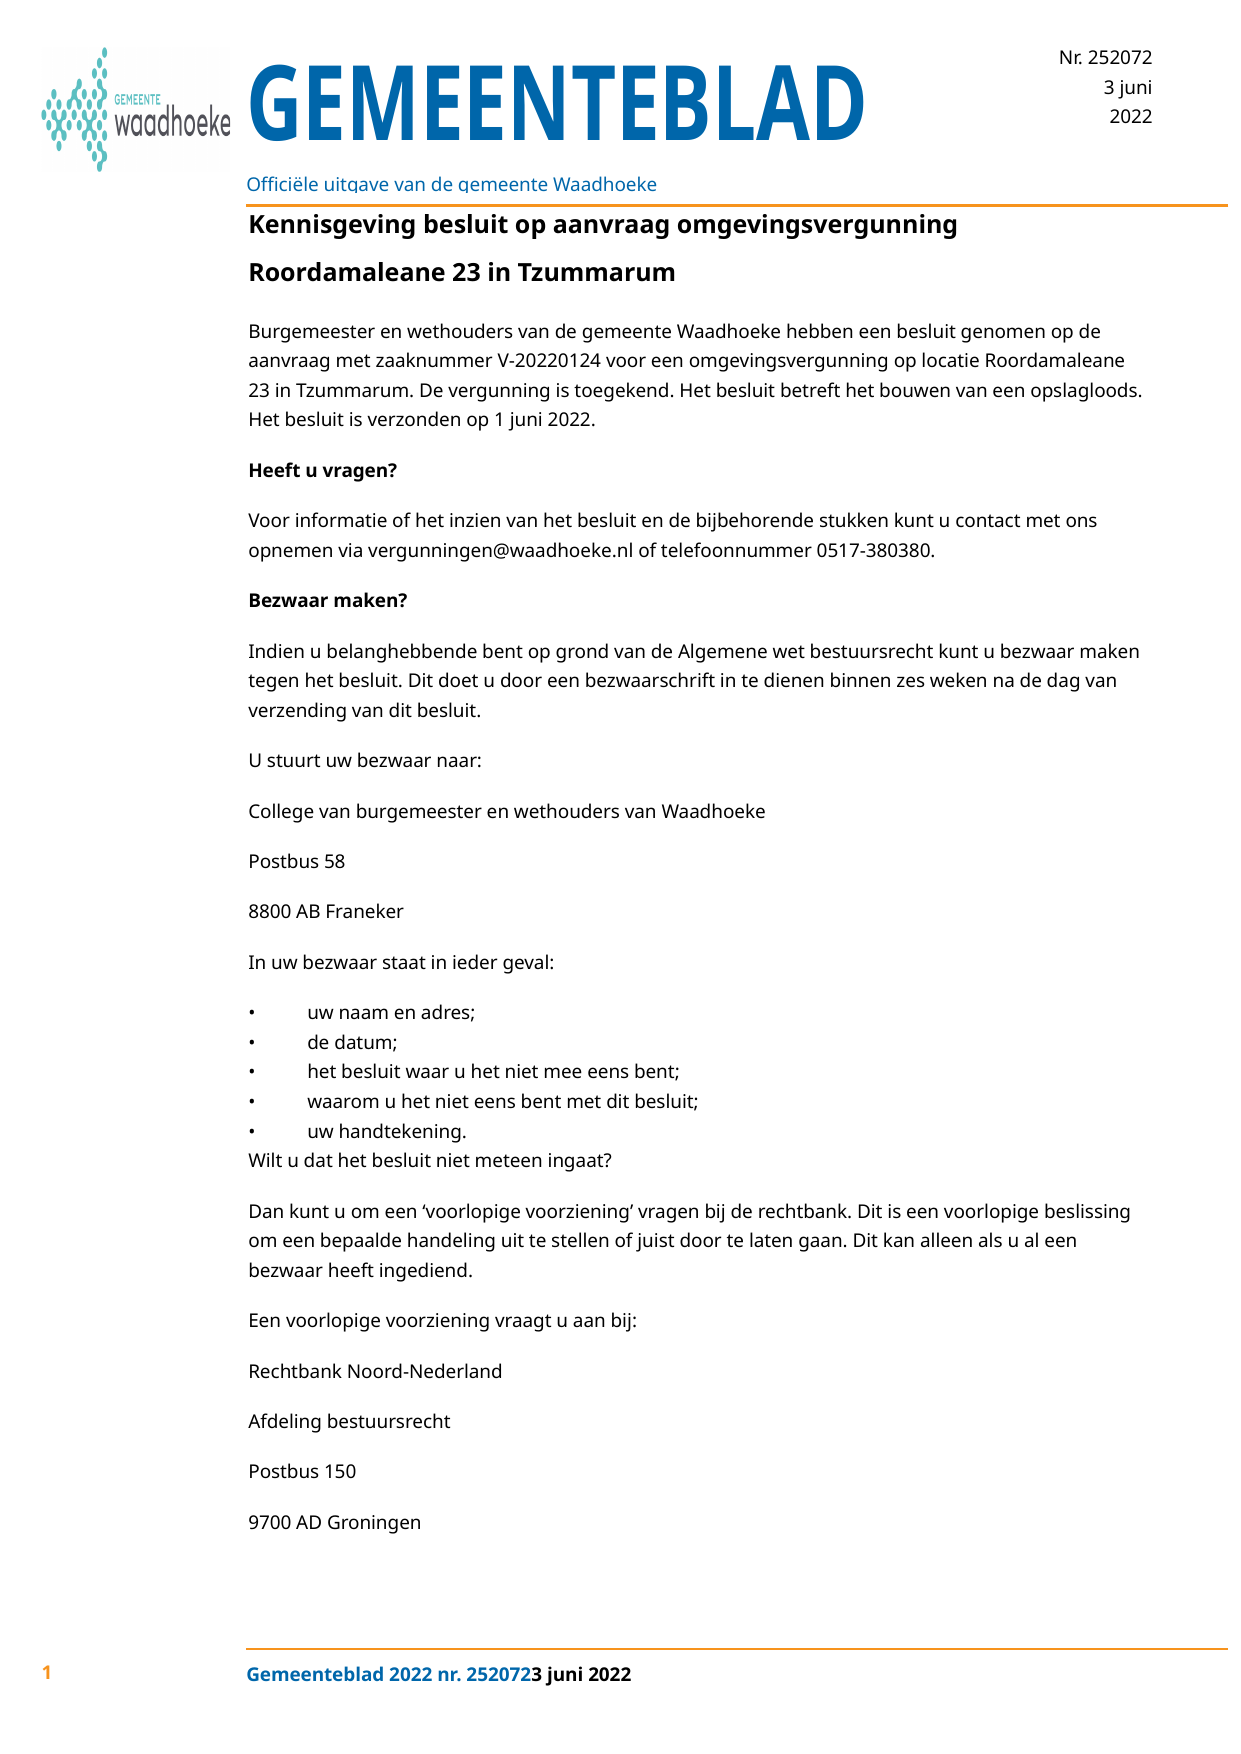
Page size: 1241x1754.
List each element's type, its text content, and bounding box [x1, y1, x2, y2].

text Burgemeester en wethouders van de gemeente Waadhoeke hebben een besluit genomen op de aanvraag met zaaknummer V-20220124 voor een omgevingsvergunning op locatie Roordamaleane 23 in Tzummarum. De vergunning is toegekend. Het besluit betreft het bouwen van een opslagloods. Het besluit is verzonden op 1 juni 2022. [248, 318, 1152, 432]
list waarom u het niet eens bent met dit besluit; [248, 1088, 1152, 1114]
list uw naam en adres; [248, 999, 1152, 1025]
picture [41, 47, 231, 172]
text Bezwaar maken? [248, 587, 1152, 613]
text Een voorlopige voorziening vraagt u aan bij: [248, 1307, 1152, 1333]
text Postbus 150 [248, 1459, 1152, 1484]
list de datum; [248, 1029, 1152, 1055]
text College van burgemeester en wethouders van Waadhoeke [248, 798, 1152, 824]
text Dan kunt u om een ‘voorlopige voorziening’ vragen bij de rechtbank. Dit is een voorlopige beslissing om een bepaalde handeling uit te stellen of juist door te laten gaan. Dit kan alleen als u al een bezwaar heeft ingediend. [248, 1198, 1152, 1283]
text 9700 AD Groningen [248, 1509, 1152, 1535]
list het besluit waar u het niet mee eens bent; [248, 1059, 1152, 1084]
text Wilt u dat het besluit niet meteen ingaat? [248, 1147, 1152, 1173]
text Rechtbank Noord-Nederland [248, 1358, 1152, 1384]
text Voor informatie of het inzien van het besluit en de bijbehorende stukken kunt u contact met ons opnemen via vergunningen@waadhoeke.nl of telefoonnummer 0517-380380. [248, 507, 1152, 563]
text Afdeling bestuursrecht [248, 1408, 1152, 1434]
text Kennisgeving besluit op aanvraag omgevingsvergunning Roordamaleane 23 in Tzummarum [248, 207, 1152, 288]
text Indien u belanghebbende bent op grond van de Algemene wet bestuursrecht kunt u bezwaar maken tegen het besluit. Dit doet u door een bezwaarschrift in te dienen binnen zes weken na de dag van verzending van dit besluit. [248, 638, 1152, 723]
text U stuurt uw bezwaar naar: [248, 747, 1152, 773]
list uw handtekening. [248, 1118, 1152, 1144]
text Postbus 58 [248, 848, 1152, 874]
text In uw bezwaar staat in ieder geval: [248, 949, 1152, 975]
text Heeft u vragen? [248, 457, 1152, 483]
text 8800 AB Franeker [248, 899, 1152, 924]
